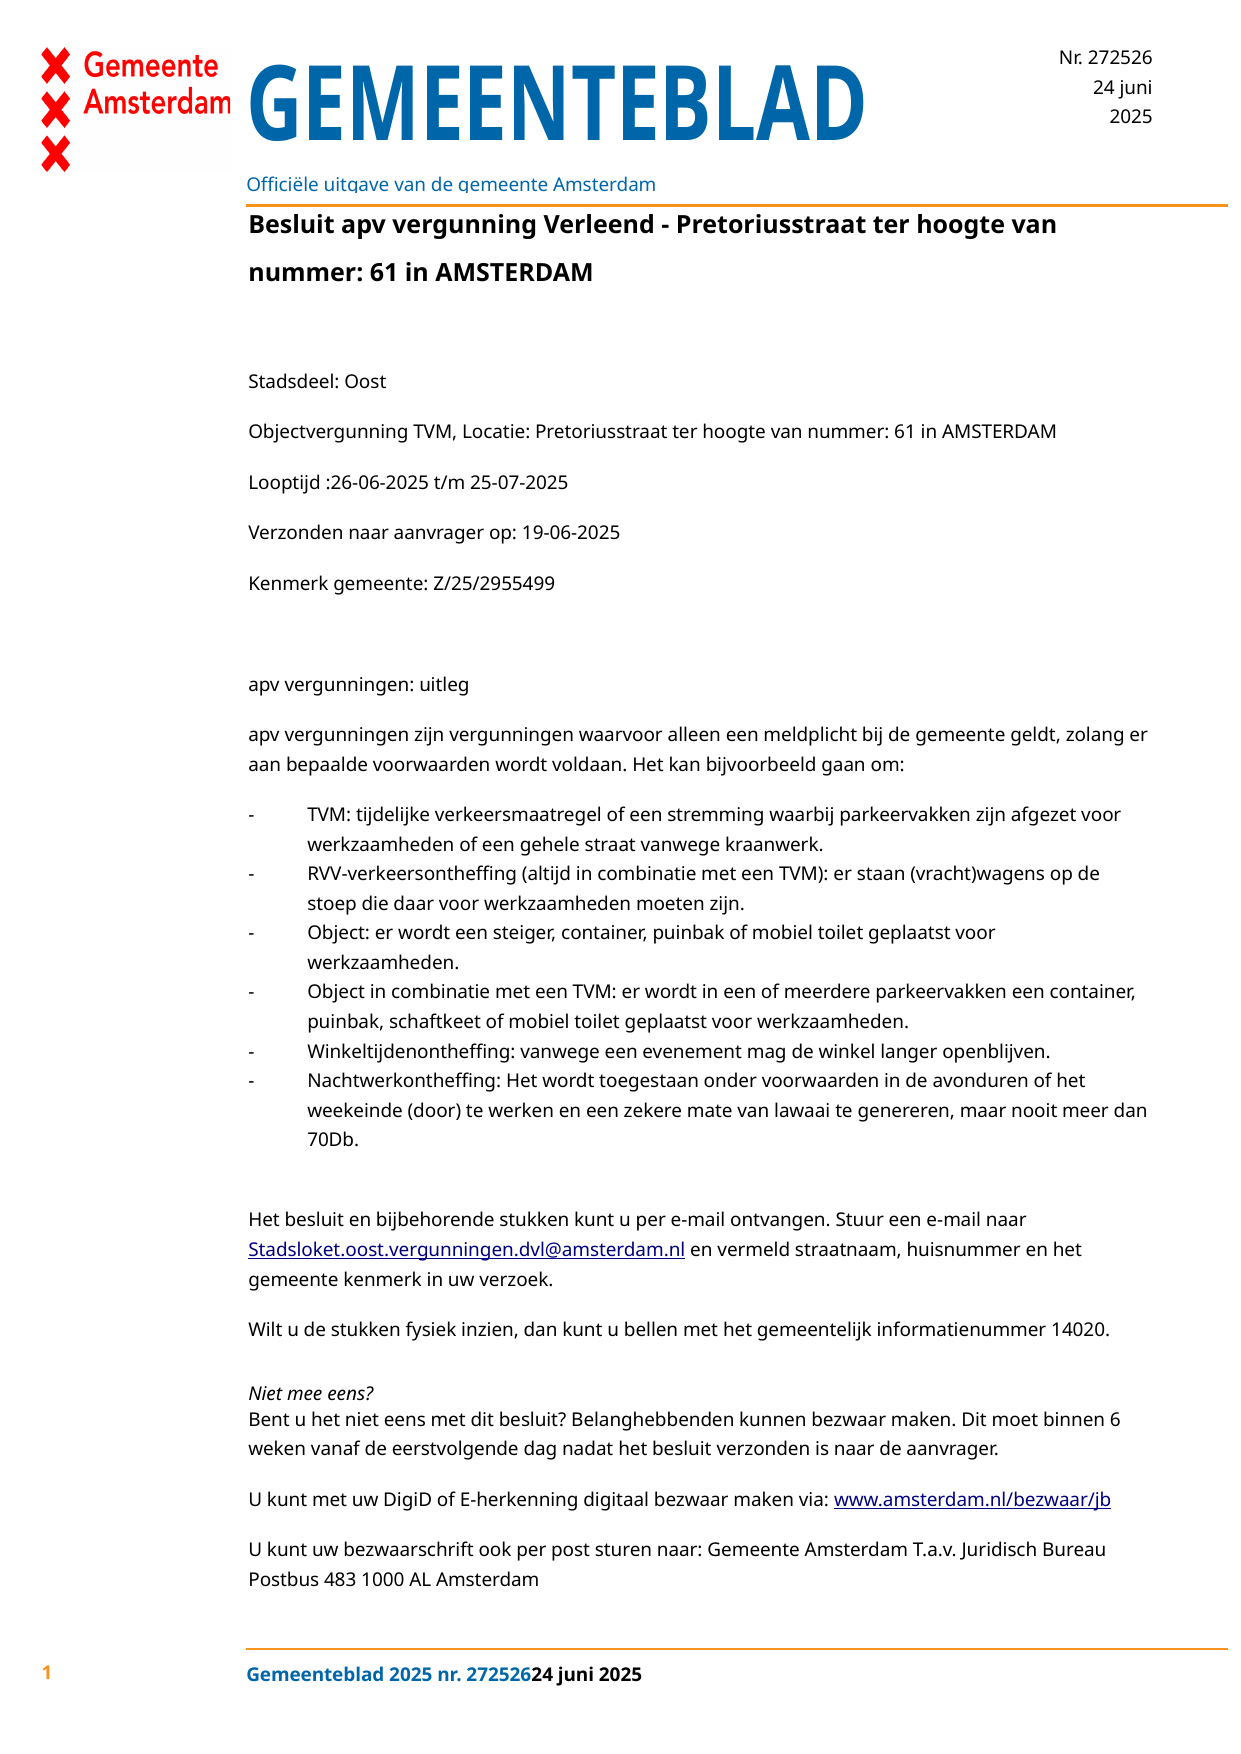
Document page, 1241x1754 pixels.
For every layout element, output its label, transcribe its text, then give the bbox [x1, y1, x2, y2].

text Stadsdeel: Oost [248, 368, 1152, 394]
text apv vergunningen zijn vergunningen waarvoor alleen een meldplicht bij de gemeente geldt, zolang er aan bepaalde voorwaarden wordt voldaan. Het kan bijvoorbeeld gaan om: [248, 721, 1152, 777]
text apv vergunningen: uitleg [248, 671, 1152, 697]
text Het besluit en bijbehorende stukken kunt u per e-mail ontvangen. Stuur een e-mail naar Stadsloket.oost.vergunningen.dvl@amsterdam.nl en vermeld straatnaam, huisnummer en het gemeente kenmerk in uw verzoek. [248, 1207, 1152, 1292]
list RVV-verkeersontheffing (altijd in combinatie met een TVM): er staan (vracht)wagens op de stoep die daar voor werkzaamheden moeten zijn. [248, 860, 1152, 916]
list Nachtwerkontheffing: Het wordt toegestaan onder voorwaarden in de avonduren of het weekeinde (door) te werken en een zekere mate van lawaai te genereren, maar nooit meer dan 70Db. [248, 1067, 1152, 1152]
text Verzonden naar aanvrager op: 19-06-2025 [248, 519, 1152, 545]
list Object in combinatie met een TVM: er wordt in een of meerdere parkeervakken een container, puinbak, schaftkeet of mobiel toilet geplaatst voor werkzaamheden. [248, 979, 1152, 1034]
text Besluit apv vergunning Verleend - Pretoriusstraat ter hoogte van nummer: 61 in AMSTERDAM [248, 207, 1152, 288]
text Wilt u de stukken fysiek inzien, dan kunt u bellen met het gemeentelijk informatienummer 14020. [248, 1316, 1152, 1342]
text Niet mee eens? [248, 1380, 1152, 1406]
text U kunt uw bezwaarschrift ook per post sturen naar: Gemeente Amsterdam T.a.v. Juridisch Bureau Postbus 483 1000 AL Amsterdam [248, 1536, 1152, 1592]
text Kenmerk gemeente: Z/25/2955499 [248, 570, 1152, 596]
text Looptijd :26-06-2025 t/m 25-07-2025 [248, 469, 1152, 495]
text Objectvergunning TVM, Locatie: Pretoriusstraat ter hoogte van nummer: 61 in AMSTERDAM [248, 419, 1152, 444]
picture [41, 47, 231, 172]
text Bent u het niet eens met dit besluit? Belanghebbenden kunnen bezwaar maken. Dit moet binnen 6 weken vanaf de eerstvolgende dag nadat het besluit verzonden is naar de aanvrager. [248, 1406, 1152, 1461]
text U kunt met uw DigiD of E-herkenning digitaal bezwaar maken via: www.amsterdam.nl/bezwaar/jb [248, 1486, 1152, 1512]
list TVM: tijdelijke verkeersmaatregel of een stremming waarbij parkeervakken zijn afgezet voor werkzaamheden of een gehele straat vanwege kraanwerk. [248, 801, 1152, 857]
list Object: er wordt een steiger, container, puinbak of mobiel toilet geplaatst voor werkzaamheden. [248, 919, 1152, 975]
list Winkeltijdenontheffing: vanwege een evenement mag de winkel langer openblijven. [248, 1038, 1152, 1064]
